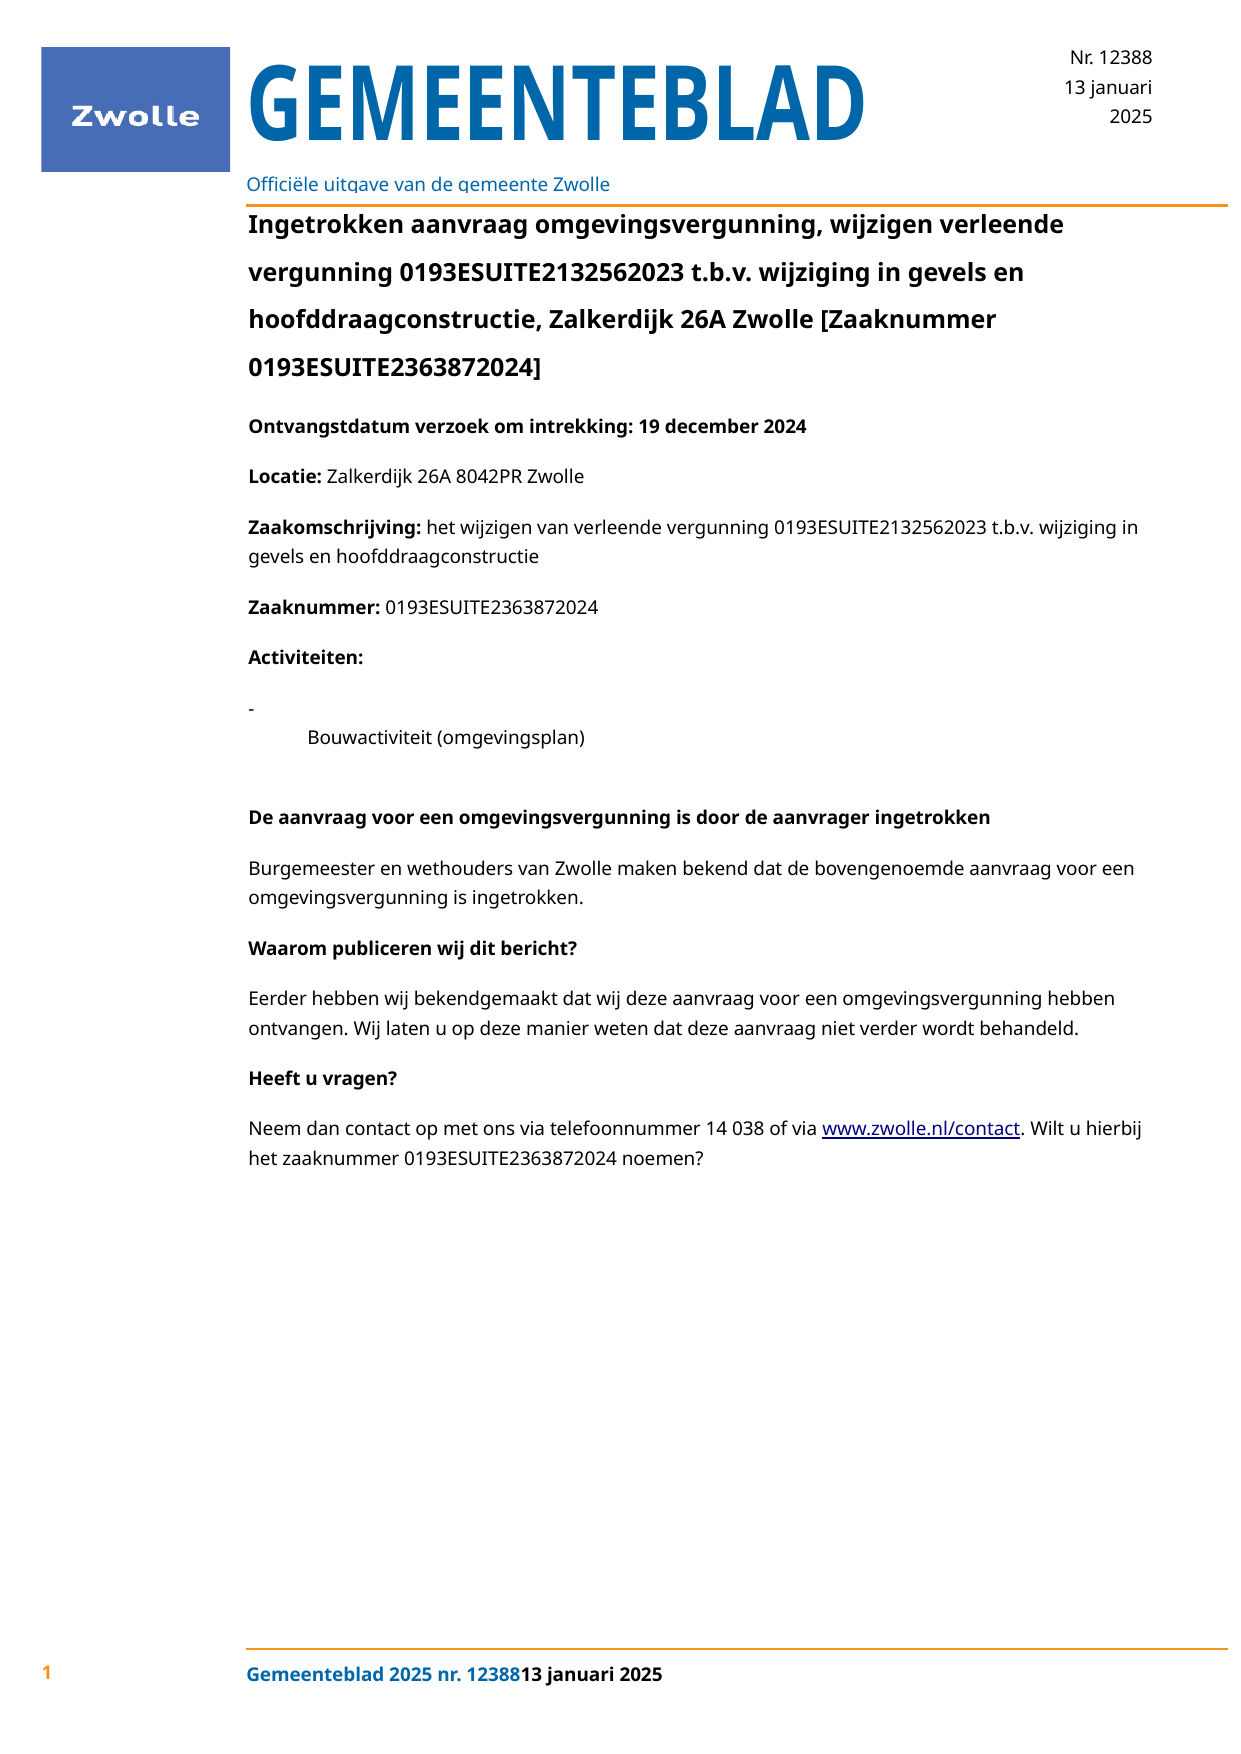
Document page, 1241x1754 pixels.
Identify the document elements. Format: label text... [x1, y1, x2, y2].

text Zaakomschrijving: het wijzigen van verleende vergunning 0193ESUITE2132562023 t.b.v. wijziging in gevels en hoofddraagconstructie [248, 514, 1152, 569]
text Neem dan contact op met ons via telefoonnummer 14 038 of via www.zwolle.nl/contact. Wilt u hierbij het zaaknummer 0193ESUITE2363872024 noemen? [248, 1116, 1152, 1171]
text De aanvraag voor een omgevingsvergunning is door de aanvrager ingetrokken [248, 804, 1152, 830]
text Burgemeester en wethouders van Zwolle maken bekend dat de bovengenoemde aanvraag voor een omgevingsvergunning is ingetrokken. [248, 855, 1152, 910]
text Ontvangstdatum verzoek om intrekking: 19 december 2024 [248, 413, 1152, 439]
text Zaaknummer: 0193ESUITE2363872024 [248, 594, 1152, 620]
text Eerder hebben wij bekendgemaakt dat wij deze aanvraag voor een omgevingsvergunning hebben ontvangen. Wij laten u op deze manier weten dat deze aanvraag niet verder wordt behandeld. [248, 985, 1152, 1041]
text Ingetrokken aanvraag omgevingsvergunning, wijzigen verleende vergunning 0193ESUITE2132562023 t.b.v. wijziging in gevels en hoofddraagconstructie, Zalkerdijk 26A Zwolle [Zaaknummer 0193ESUITE2363872024] [248, 207, 1152, 384]
text Locatie: Zalkerdijk 26A 8042PR Zwolle [248, 463, 1152, 489]
text Heeft u vragen? [248, 1065, 1152, 1091]
list Bouwactiviteit (omgevingsplan) [248, 724, 1152, 750]
picture [41, 47, 231, 172]
text Activiteiten: [248, 644, 1152, 670]
text Waarom publiceren wij dit bericht? [248, 935, 1152, 961]
